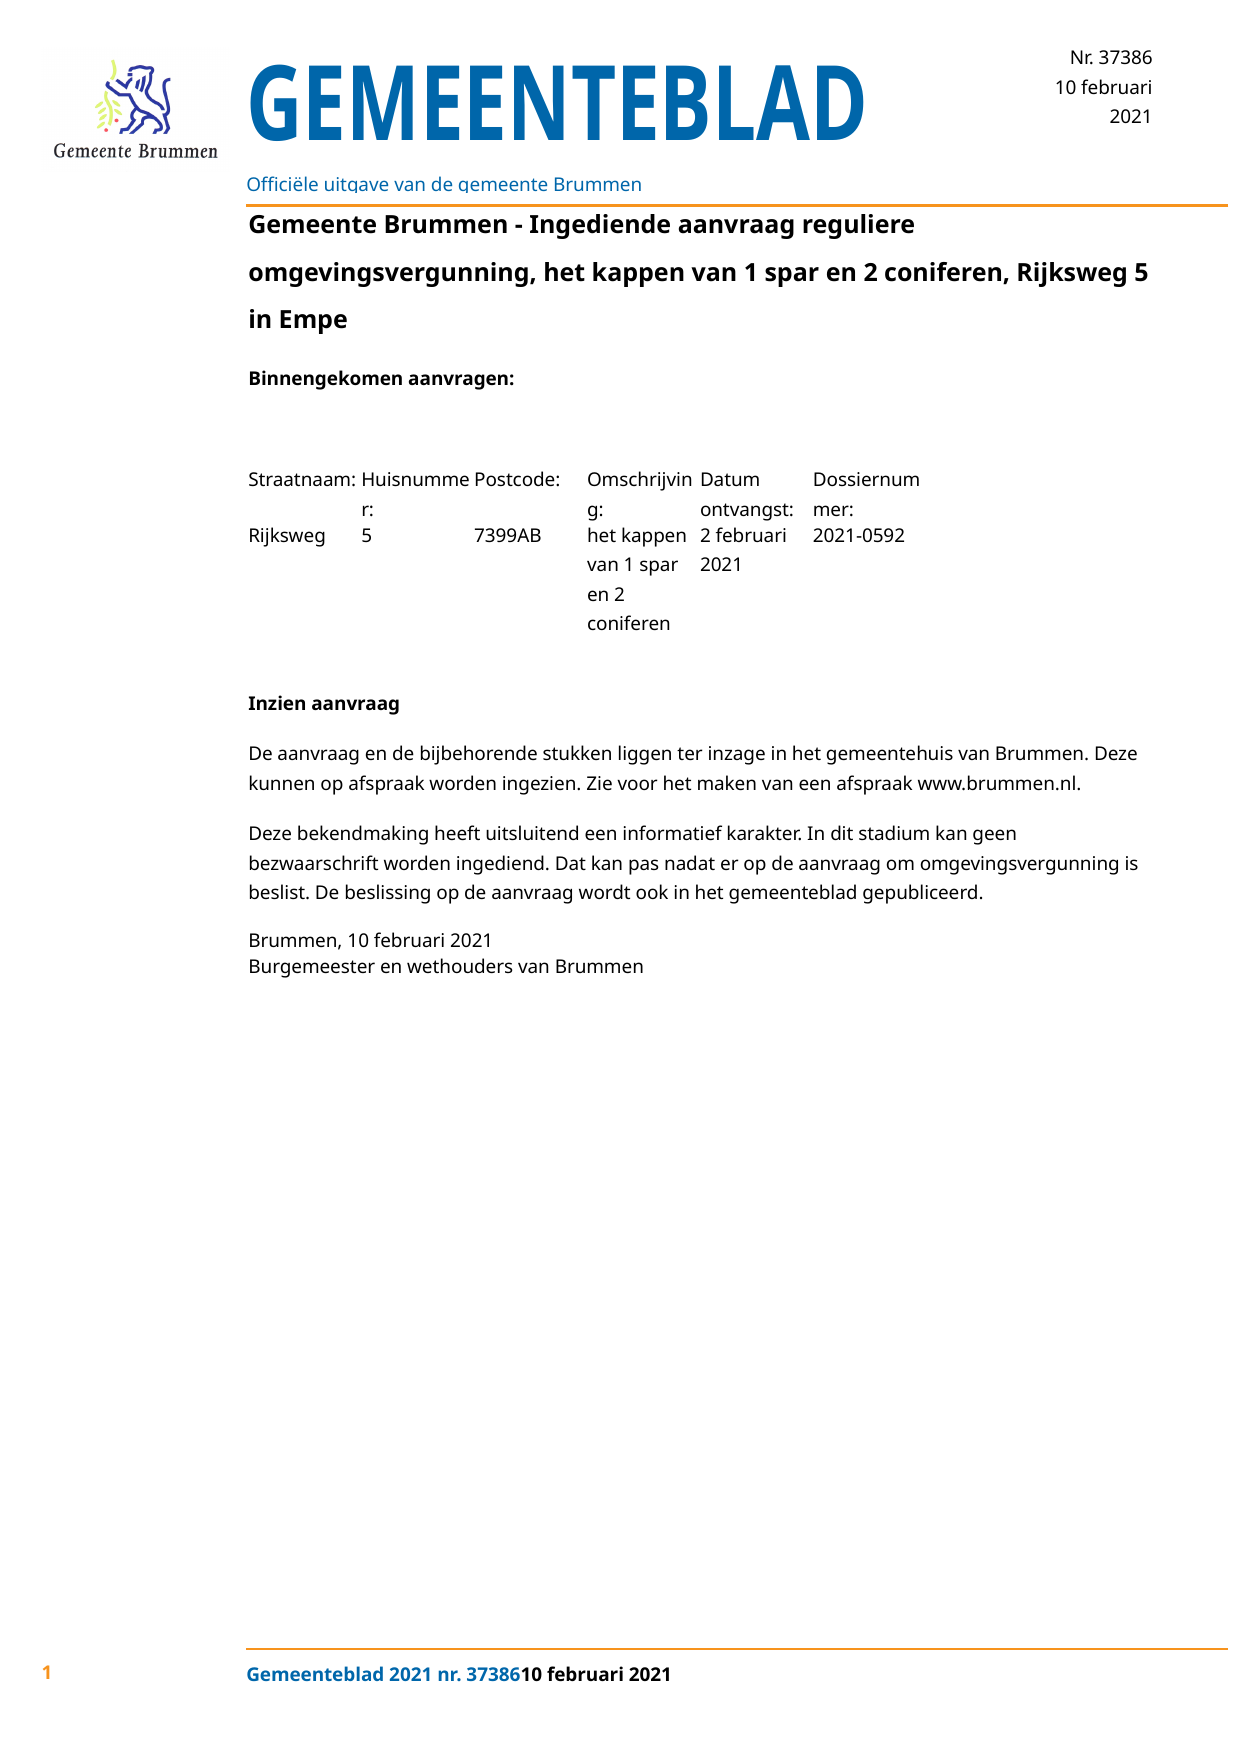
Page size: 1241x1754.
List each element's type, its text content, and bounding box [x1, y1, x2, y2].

text Brummen, 10 februari 2021 [248, 927, 1152, 953]
table_cell 2021-0592 [813, 522, 926, 636]
text Inzien aanvraag [248, 690, 1152, 716]
text Gemeente Brummen - Ingediende aanvraag reguliere omgevingsvergunning, het kappen van 1 spar en 2 coniferen, Rijksweg 5 in Empe [248, 207, 1152, 336]
table_header Postcode: [474, 466, 587, 522]
table_header Huisnummer: [361, 466, 474, 522]
text Binnengekomen aanvragen: [248, 366, 1152, 391]
table_header Straatnaam: [248, 466, 361, 522]
table_cell Rijksweg [248, 522, 361, 636]
table_header [1039, 466, 1152, 522]
table_cell [926, 522, 1038, 636]
table_header Datum ontvangst: [700, 466, 813, 522]
table_header [926, 466, 1038, 522]
table_header Dossiernummer: [813, 466, 926, 522]
table_cell [1039, 522, 1152, 636]
text De aanvraag en de bijbehorende stukken liggen ter inzage in het gemeentehuis van Brummen. Deze kunnen op afspraak worden ingezien. Zie voor het maken van een afspraak www.brummen.nl. [248, 740, 1152, 796]
table_cell 7399AB [474, 522, 587, 636]
table_cell het kappen van 1 spar en 2 coniferen [587, 522, 700, 636]
table_cell 5 [361, 522, 474, 636]
table_cell 2 februari 2021 [700, 522, 813, 636]
table_header Omschrijving: [587, 466, 700, 522]
picture [41, 47, 231, 172]
text Deze bekendmaking heeft uitsluitend een informatief karakter. In dit stadium kan geen bezwaarschrift worden ingediend. Dat kan pas nadat er op de aanvraag om omgevingsvergunning is beslist. De beslissing op de aanvraag wordt ook in het gemeenteblad gepubliceerd. [248, 820, 1152, 905]
text Burgemeester en wethouders van Brummen [248, 953, 1152, 979]
